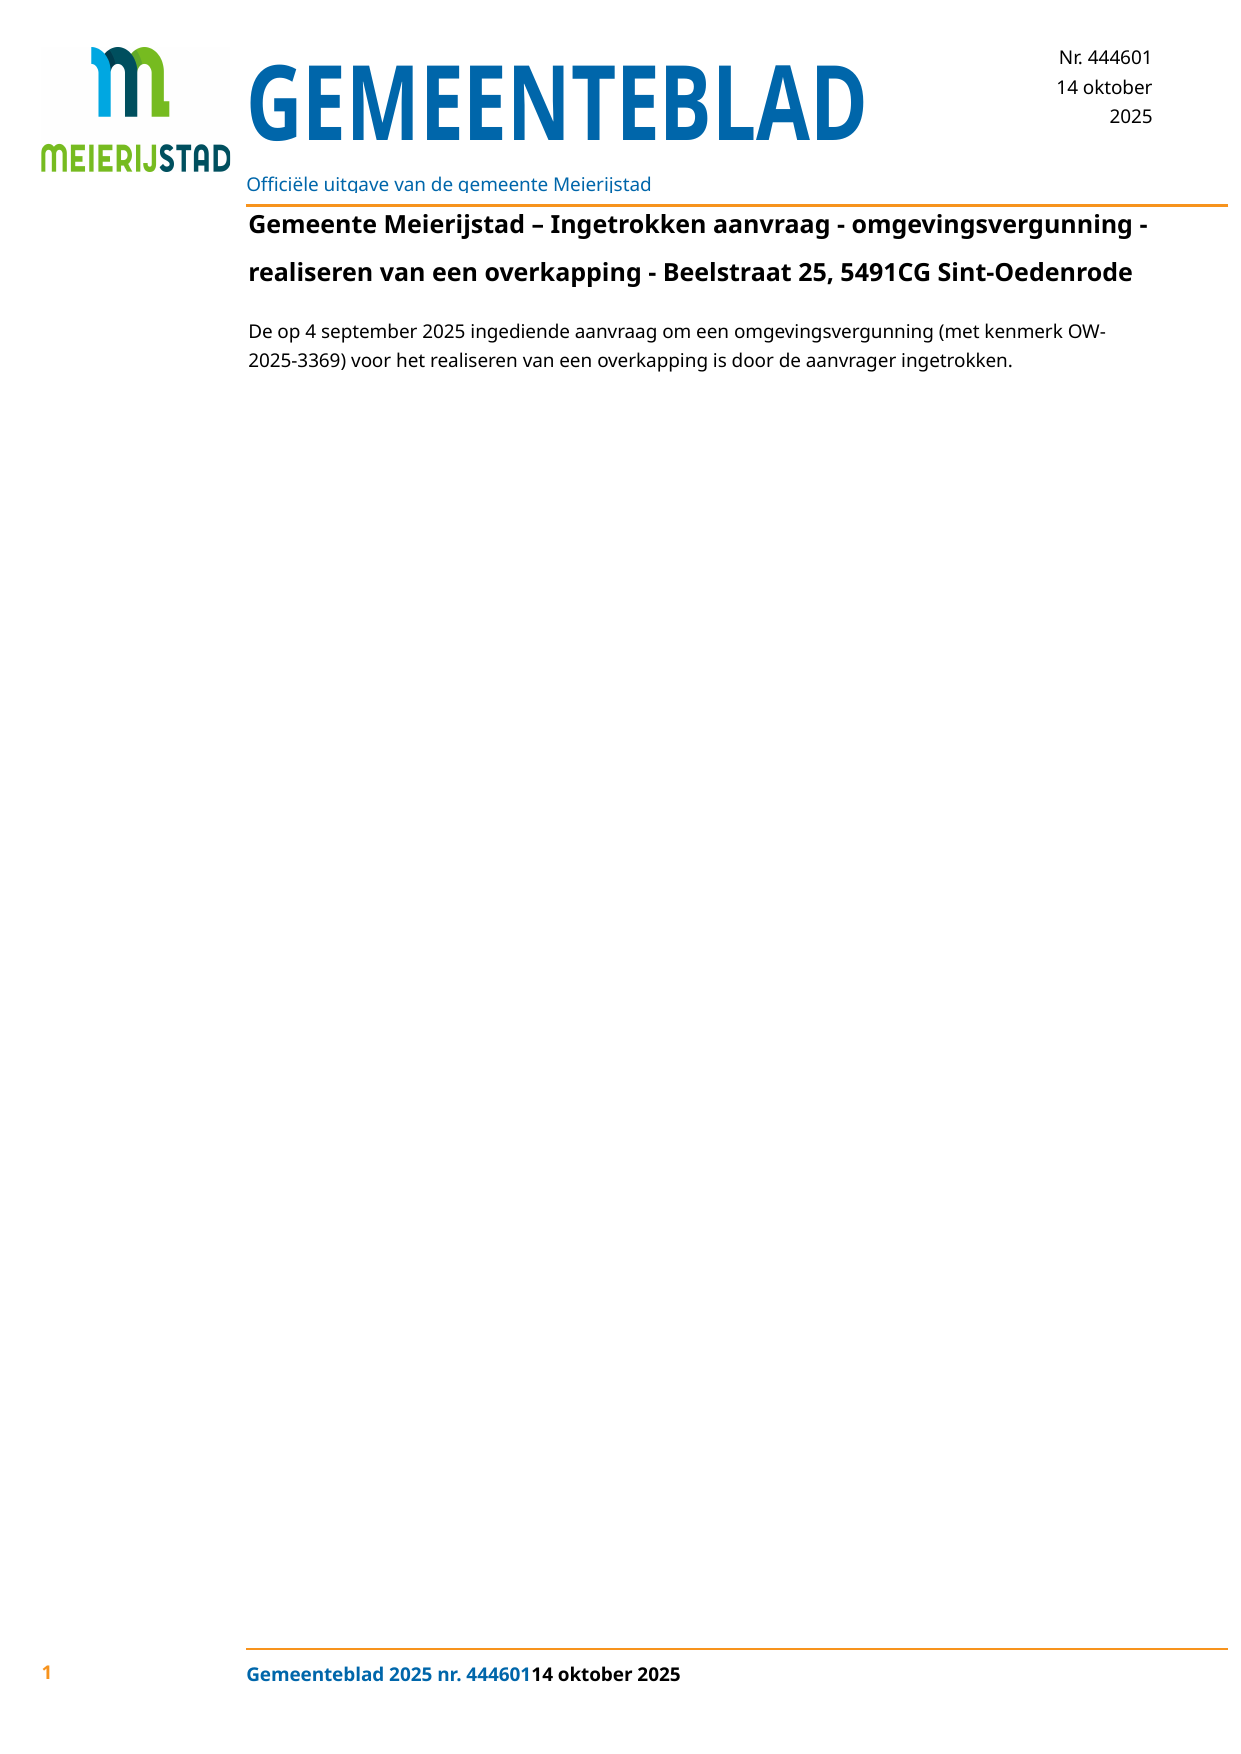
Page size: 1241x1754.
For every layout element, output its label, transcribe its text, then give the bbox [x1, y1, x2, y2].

text Gemeente Meierijstad – Ingetrokken aanvraag - omgevingsvergunning - realiseren van een overkapping - Beelstraat 25, 5491CG Sint-Oedenrode [248, 207, 1152, 288]
text De op 4 september 2025 ingediende aanvraag om een omgevingsvergunning (met kenmerk OW-2025-3369) voor het realiseren van een overkapping is door de aanvrager ingetrokken. [248, 318, 1152, 373]
picture [41, 47, 231, 172]
